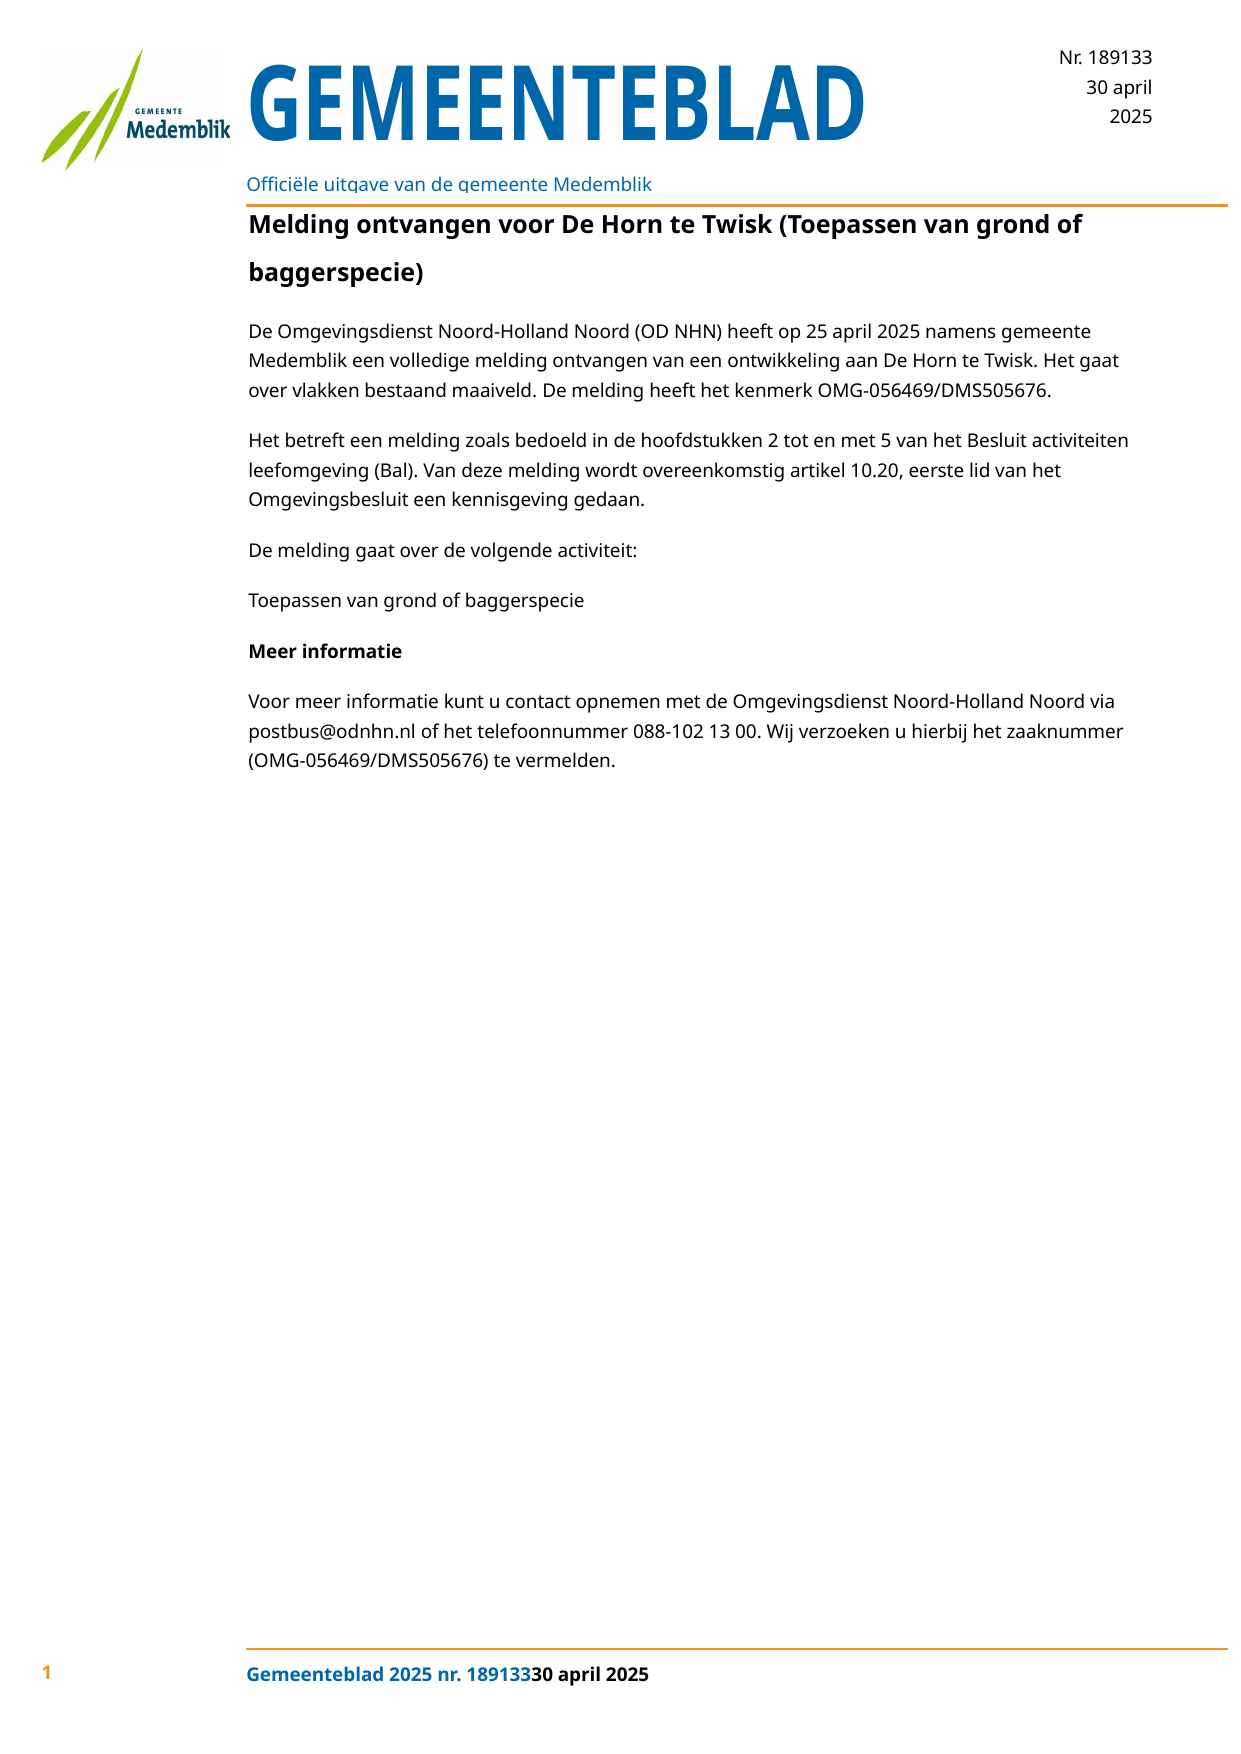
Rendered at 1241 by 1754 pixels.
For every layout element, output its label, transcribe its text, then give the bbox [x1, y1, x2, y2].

text Voor meer informatie kunt u contact opnemen met de Omgevingsdienst Noord-Holland Noord via postbus@odnhn.nl of het telefoonnummer 088-102 13 00. Wij verzoeken u hierbij het zaaknummer (OMG-056469/DMS505676) te vermelden. [248, 688, 1152, 773]
text De melding gaat over de volgende activiteit: [248, 537, 1152, 563]
text Melding ontvangen voor De Horn te Twisk (Toepassen van grond of baggerspecie) [248, 207, 1152, 288]
text Meer informatie [248, 638, 1152, 664]
text De Omgevingsdienst Noord-Holland Noord (OD NHN) heeft op 25 april 2025 namens gemeente Medemblik een volledige melding ontvangen van een ontwikkeling aan De Horn te Twisk. Het gaat over vlakken bestaand maaiveld. De melding heeft het kenmerk OMG-056469/DMS505676. [248, 318, 1152, 403]
text Toepassen van grond of baggerspecie [248, 587, 1152, 613]
text Het betreft een melding zoals bedoeld in de hoofdstukken 2 tot en met 5 van het Besluit activiteiten leefomgeving (Bal). Van deze melding wordt overeenkomstig artikel 10.20, eerste lid van het Omgevingsbesluit een kennisgeving gedaan. [248, 427, 1152, 512]
picture [41, 47, 231, 172]
